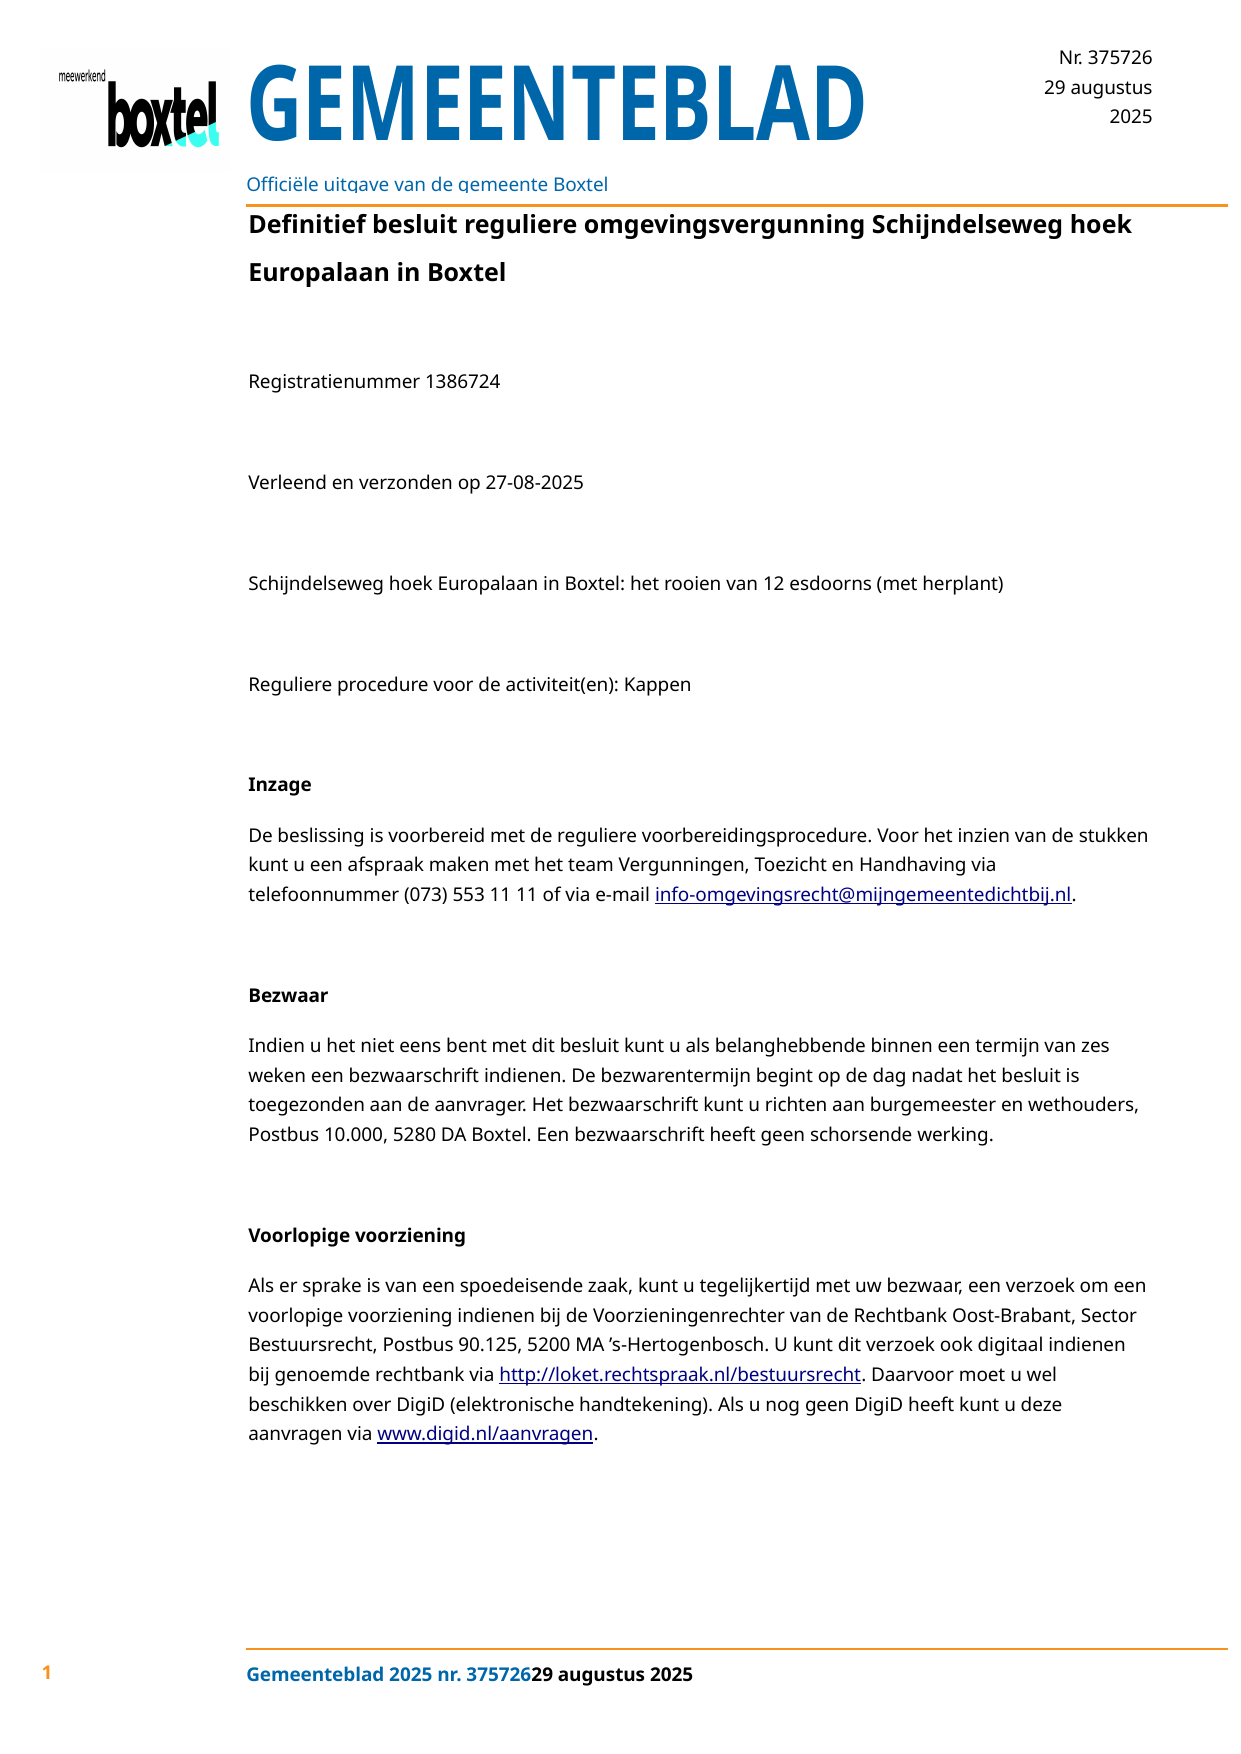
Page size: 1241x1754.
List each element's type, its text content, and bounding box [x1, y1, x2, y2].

text De beslissing is voorbereid met de reguliere voorbereidingsprocedure. Voor het inzien van de stukken kunt u een afspraak maken met het team Vergunningen, Toezicht en Handhaving via telefoonnummer (073) 553 11 11 of via e-mail info-omgevingsrecht@mijngemeentedichtbij.nl. [248, 822, 1152, 907]
text Schijndelseweg hoek Europalaan in Boxtel: het rooien van 12 esdoorns (met herplant) [248, 570, 1152, 596]
text Reguliere procedure voor de activiteit(en): Kappen [248, 671, 1152, 697]
text Verleend en verzonden op 27-08-2025 [248, 469, 1152, 495]
text Voorlopige voorziening [248, 1222, 1152, 1248]
text Inzage [248, 772, 1152, 797]
text Registratienummer 1386724 [248, 368, 1152, 394]
text Definitief besluit reguliere omgevingsvergunning Schijndelseweg hoek Europalaan in Boxtel [248, 207, 1152, 288]
text Als er sprake is van een spoedeisende zaak, kunt u tegelijkertijd met uw bezwaar, een verzoek om een voorlopige voorziening indienen bij de Voorzieningenrechter van de Rechtbank Oost-Brabant, Sector Bestuursrecht, Postbus 90.125, 5200 MA ’s-Hertogenbosch. U kunt dit verzoek ook digitaal indienen bij genoemde rechtbank via http://loket.rechtspraak.nl/bestuursrecht. Daarvoor moet u wel beschikken over DigiD (elektronische handtekening). Als u nog geen DigiD heeft kunt u deze aanvragen via www.digid.nl/aanvragen. [248, 1272, 1152, 1446]
text Bezwaar [248, 982, 1152, 1008]
text Indien u het niet eens bent met dit besluit kunt u als belanghebbende binnen een termijn van zes weken een bezwaarschrift indienen. De bezwarentermijn begint op de dag nadat het besluit is toegezonden aan de aanvrager. Het bezwaarschrift kunt u richten aan burgemeester en wethouders, Postbus 10.000, 5280 DA Boxtel. Een bezwaarschrift heeft geen schorsende werking. [248, 1032, 1152, 1147]
picture [41, 47, 231, 172]
